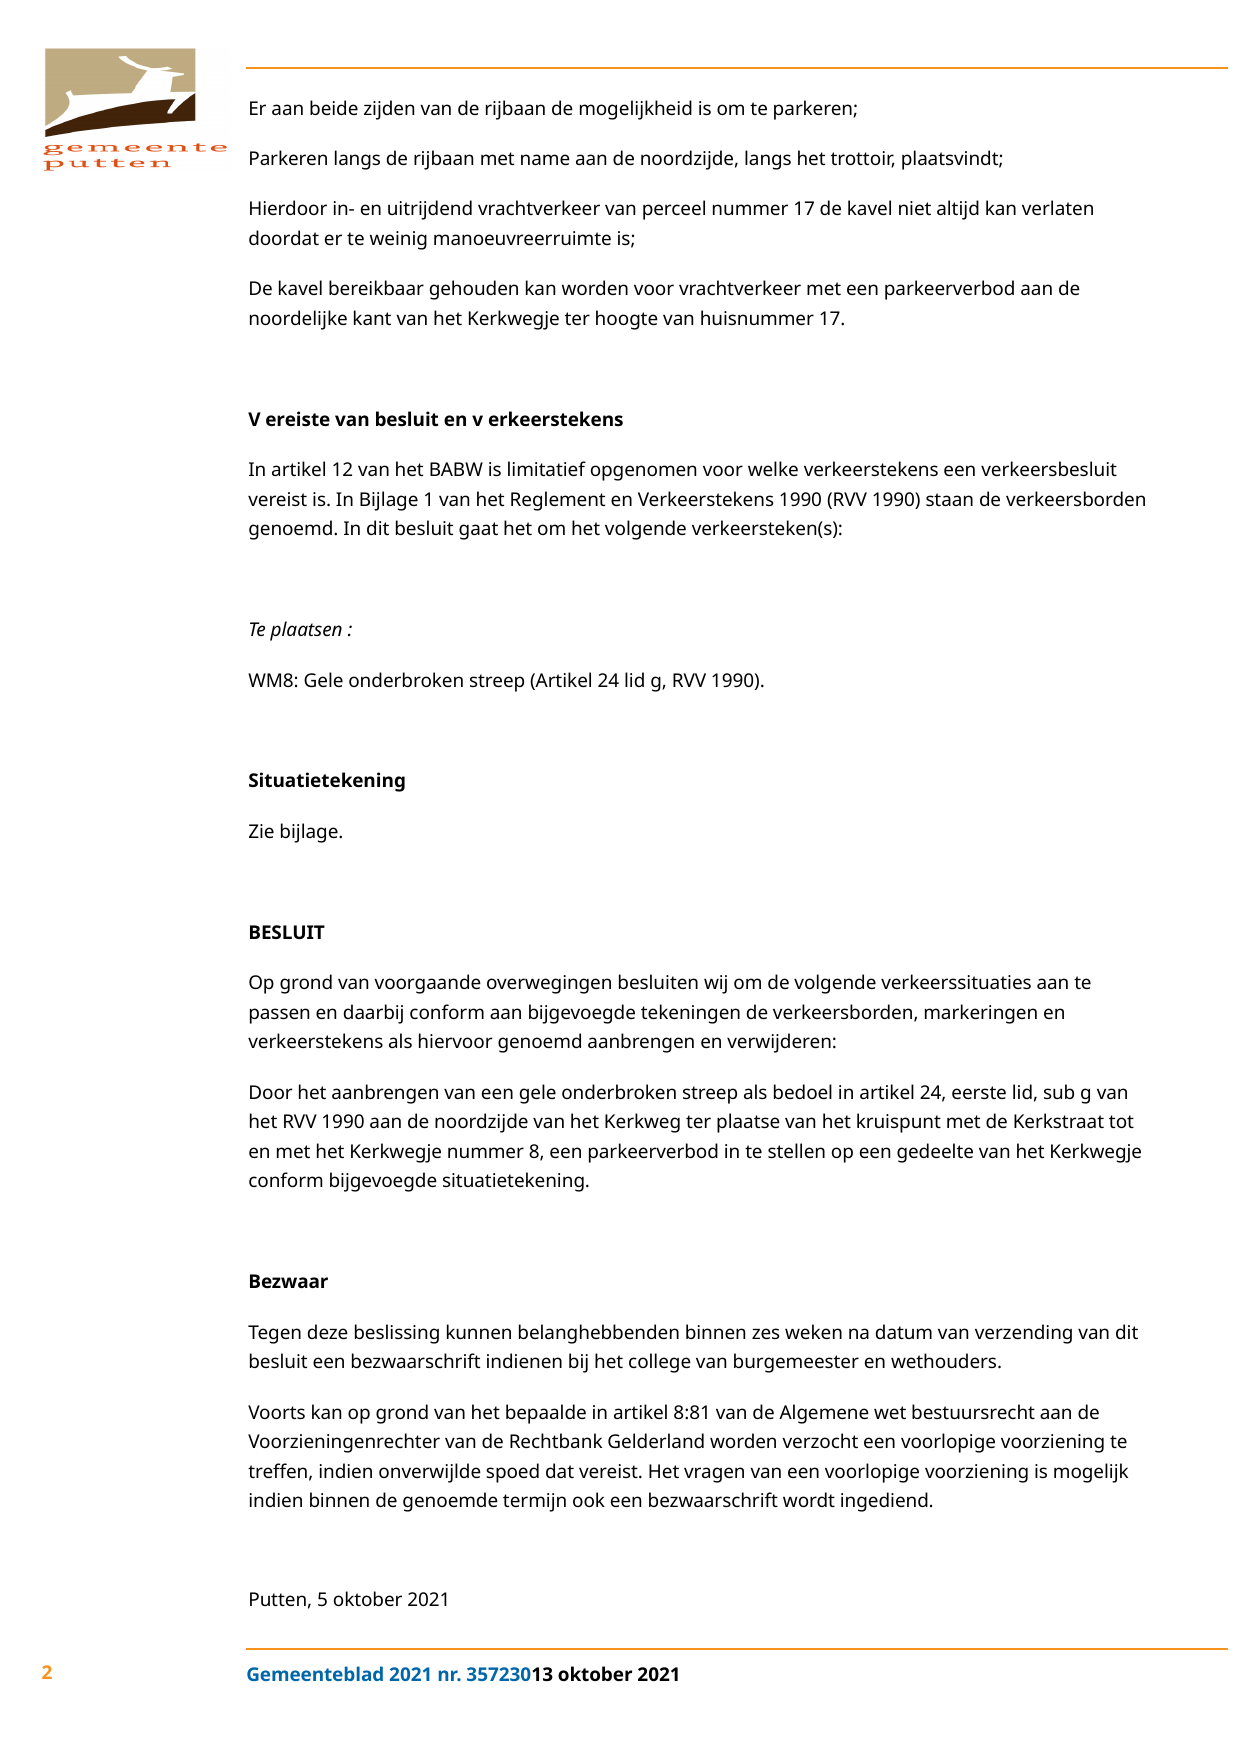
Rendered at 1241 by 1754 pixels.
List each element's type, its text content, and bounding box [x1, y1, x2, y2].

text WM8: Gele onderbroken streep (Artikel 24 lid g, RVV 1990). [248, 667, 1152, 693]
text V ereiste van besluit en v erkeerstekens [248, 406, 1152, 432]
text Putten, 5 oktober 2021 [248, 1586, 1152, 1612]
text Zie bijlage. [248, 818, 1152, 844]
text Hierdoor in- en uitrijdend vrachtverkeer van perceel nummer 17 de kavel niet altijd kan verlaten doordat er te weinig manoeuvreerruimte is; [248, 196, 1152, 251]
text Er aan beide zijden van de rijbaan de mogelijkheid is om te parkeren; [248, 95, 1152, 121]
text Tegen deze beslissing kunnen belanghebbenden binnen zes weken na datum van verzending van dit besluit een bezwaarschrift indienen bij het college van burgemeester en wethouders. [248, 1319, 1152, 1374]
text Bezwaar [248, 1268, 1152, 1294]
text In artikel 12 van het BABW is limitatief opgenomen voor welke verkeerstekens een verkeersbesluit vereist is. In Bijlage 1 van het Reglement en Verkeerstekens 1990 (RVV 1990) staan de verkeersborden genoemd. In dit besluit gaat het om het volgende verkeersteken(s): [248, 456, 1152, 541]
text Situatietekening [248, 768, 1152, 793]
text De kavel bereikbaar gehouden kan worden voor vrachtverkeer met een parkeerverbod aan de noordelijke kant van het Kerkwegje ter hoogte van huisnummer 17. [248, 276, 1152, 331]
text Voorts kan op grond van het bepaalde in artikel 8:81 van de Algemene wet bestuursrecht aan de Voorzieningenrechter van de Rechtbank Gelderland worden verzocht een voorlopige voorziening te treffen, indien onverwijlde spoed dat vereist. Het vragen van een voorlopige voorziening is mogelijk indien binnen de genoemde termijn ook een bezwaarschrift wordt ingediend. [248, 1399, 1152, 1513]
text Parkeren langs de rijbaan met name aan de noordzijde, langs het trottoir, plaatsvindt; [248, 145, 1152, 171]
text BESLUIT [248, 919, 1152, 945]
picture [41, 47, 231, 172]
text Door het aanbrengen van een gele onderbroken streep als bedoel in artikel 24, eerste lid, sub g van het RVV 1990 aan de noordzijde van het Kerkweg ter plaatse van het kruispunt met de Kerkstraat tot en met het Kerkwegje nummer 8, een parkeerverbod in te stellen op een gedeelte van het Kerkwegje conform bijgevoegde situatietekening. [248, 1079, 1152, 1193]
text Op grond van voorgaande overwegingen besluiten wij om de volgende verkeerssituaties aan te passen en daarbij conform aan bijgevoegde tekeningen de verkeersborden, markeringen en verkeerstekens als hiervoor genoemd aanbrengen en verwijderen: [248, 969, 1152, 1054]
text Te plaatsen : [248, 616, 1152, 642]
